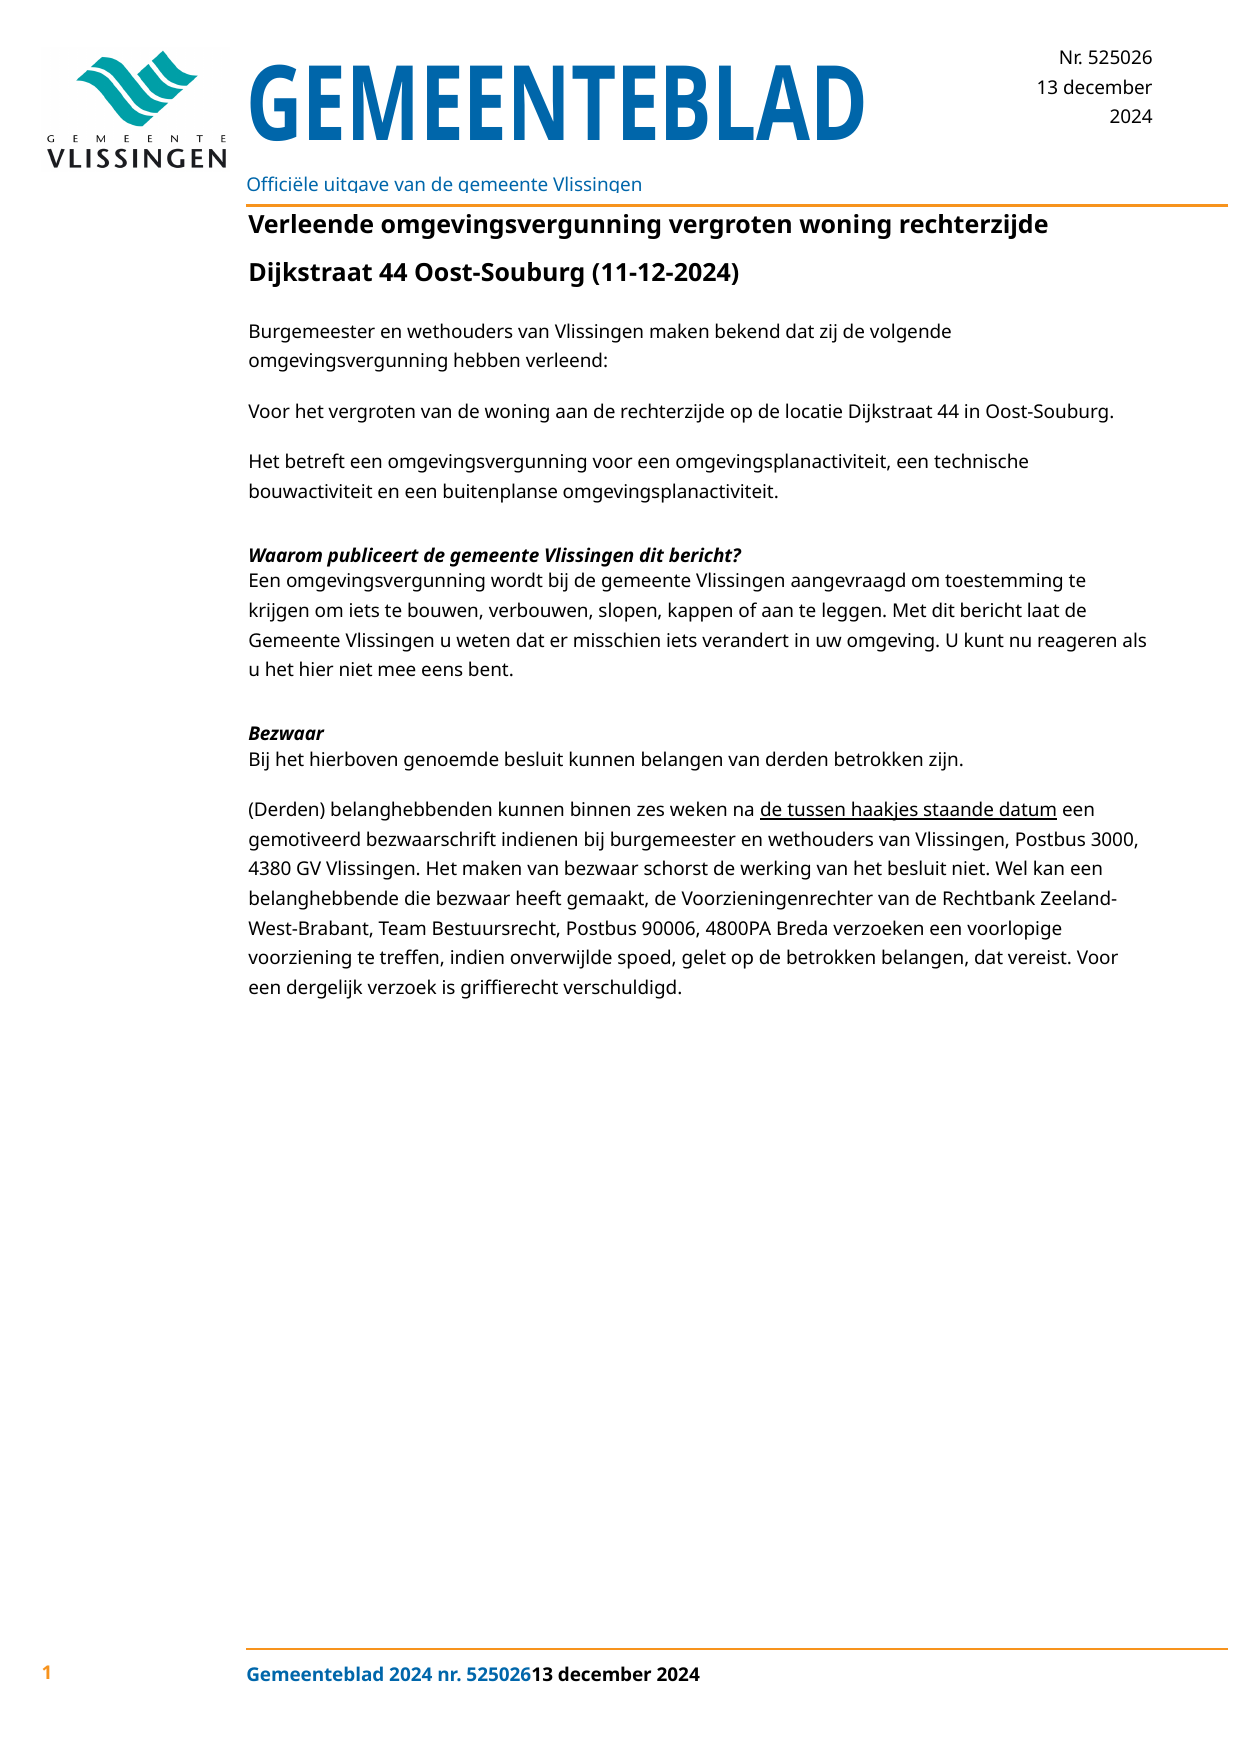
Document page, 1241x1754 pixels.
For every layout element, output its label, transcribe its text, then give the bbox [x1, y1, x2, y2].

text Een omgevingsvergunning wordt bij de gemeente Vlissingen aangevraagd om toestemming te krijgen om iets te bouwen, verbouwen, slopen, kappen of aan te leggen. Met dit bericht laat de Gemeente Vlissingen u weten dat er misschien iets verandert in uw omgeving. U kunt nu reageren als u het hier niet mee eens bent. [248, 568, 1152, 682]
text Verleende omgevingsvergunning vergroten woning rechterzijde Dijkstraat 44 Oost-Souburg (11-12-2024) [248, 207, 1152, 288]
text Burgemeester en wethouders van Vlissingen maken bekend dat zij de volgende omgevingsvergunning hebben verleend: [248, 318, 1152, 373]
picture [41, 47, 231, 172]
text Bezwaar [248, 720, 1152, 746]
text Bij het hierboven genoemde besluit kunnen belangen van derden betrokken zijn. [248, 746, 1152, 772]
text Voor het vergroten van de woning aan de rechterzijde op de locatie Dijkstraat 44 in Oost-Souburg. [248, 398, 1152, 424]
text (Derden) belanghebbenden kunnen binnen zes weken na de tussen haakjes staande datum een gemotiveerd bezwaarschrift indienen bij burgemeester en wethouders van Vlissingen, Postbus 3000, 4380 GV Vlissingen. Het maken van bezwaar schorst de werking van het besluit niet. Wel kan een belanghebbende die bezwaar heeft gemaakt, de Voorzieningenrechter van de Rechtbank Zeeland-West-Brabant, Team Bestuursrecht, Postbus 90006, 4800PA Breda verzoeken een voorlopige voorziening te treffen, indien onverwijlde spoed, gelet op de betrokken belangen, dat vereist. Voor een dergelijk verzoek is griffierecht verschuldigd. [248, 796, 1152, 1000]
text Het betreft een omgevingsvergunning voor een omgevingsplanactiviteit, een technische bouwactiviteit en een buitenplanse omgevingsplanactiviteit. [248, 448, 1152, 504]
text Waarom publiceert de gemeente Vlissingen dit bericht? [248, 542, 1152, 568]
